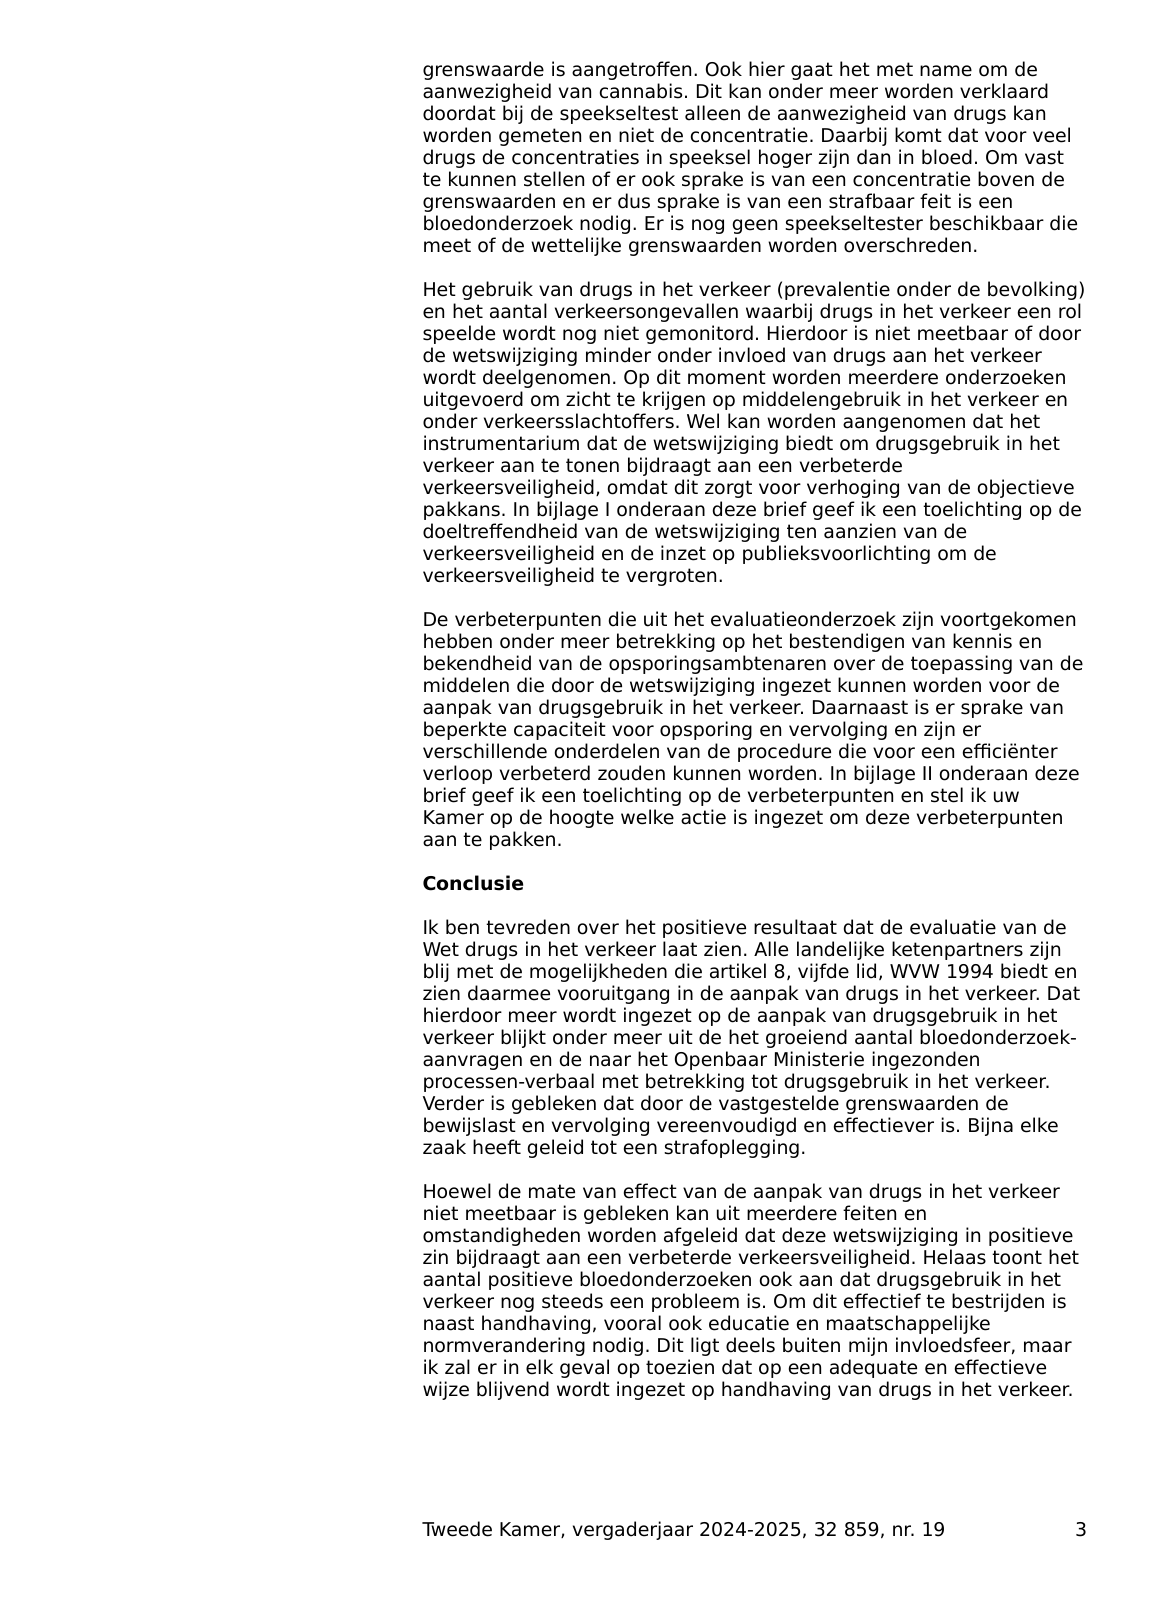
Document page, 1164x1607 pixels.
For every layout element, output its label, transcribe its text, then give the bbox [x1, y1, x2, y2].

subtitle Conclusie [422, 873, 1087, 895]
text Ik ben tevreden over het positieve resultaat dat de evaluatie van de Wet drugs in het verkeer laat zien. Alle landelijke ketenpartners zijn blij met de mogelijkheden die artikel 8, vijfde lid, WVW 1994 biedt en zien daarmee vooruitgang in de aanpak van drugs in het verkeer. Dat hierdoor meer wordt ingezet op de aanpak van drugsgebruik in het verkeer blijkt onder meer uit de het groeiend aantal bloedonderzoek-aanvragen en de naar het Openbaar Ministerie ingezonden processen-verbaal met betrekking tot drugsgebruik in het verkeer. Verder is gebleken dat door de vastgestelde grenswaarden de bewijslast en vervolging vereenvoudigd en effectiever is. Bijna elke zaak heeft geleid tot een strafoplegging. [422, 917, 1087, 1159]
text De verbeterpunten die uit het evaluatieonderzoek zijn voortgekomen hebben onder meer betrekking op het bestendigen van kennis en bekendheid van de opsporingsambtenaren over de toepassing van de middelen die door de wetswijziging ingezet kunnen worden voor de aanpak van drugsgebruik in het verkeer. Daarnaast is er sprake van beperkte capaciteit voor opsporing en vervolging en zijn er verschillende onderdelen van de procedure die voor een efficiënter verloop verbeterd zouden kunnen worden. In bijlage II onderaan deze brief geef ik een toelichting op de verbeterpunten en stel ik uw Kamer op de hoogte welke actie is ingezet om deze verbeterpunten aan te pakken. [422, 609, 1087, 851]
text Het gebruik van drugs in het verkeer (prevalentie onder de bevolking) en het aantal verkeersongevallen waarbij drugs in het verkeer een rol speelde wordt nog niet gemonitord. Hierdoor is niet meetbaar of door de wetswijziging minder onder invloed van drugs aan het verkeer wordt deelgenomen. Op dit moment worden meerdere onderzoeken uitgevoerd om zicht te krijgen op middelengebruik in het verkeer en onder verkeersslachtoffers. Wel kan worden aangenomen dat het instrumentarium dat de wetswijziging biedt om drugsgebruik in het verkeer aan te tonen bijdraagt aan een verbeterde verkeersveiligheid, omdat dit zorgt voor verhoging van de objectieve pakkans. In bijlage I onderaan deze brief geef ik een toelichting op de doeltreffendheid van de wetswijziging ten aanzien van de verkeersveiligheid en de inzet op publieksvoorlichting om de verkeersveiligheid te vergroten. [422, 279, 1087, 587]
text Hoewel de mate van effect van de aanpak van drugs in het verkeer niet meetbaar is gebleken kan uit meerdere feiten en omstandigheden worden afgeleid dat deze wetswijziging in positieve zin bijdraagt aan een verbeterde verkeersveiligheid. Helaas toont het aantal positieve bloedonderzoeken ook aan dat drugsgebruik in het verkeer nog steeds een probleem is. Om dit effectief te bestrijden is naast handhaving, vooral ook educatie en maatschappelijke normverandering nodig. Dit ligt deels buiten mijn invloedsfeer, maar ik zal er in elk geval op toezien dat op een adequate en effectieve wijze blijvend wordt ingezet op handhaving van drugs in het verkeer. [422, 1181, 1087, 1401]
text grenswaarde is aangetroffen. Ook hier gaat het met name om de aanwezigheid van cannabis. Dit kan onder meer worden verklaard doordat bij de speekseltest alleen de aanwezigheid van drugs kan worden gemeten en niet de concentratie. Daarbij komt dat voor veel drugs de concentraties in speeksel hoger zijn dan in bloed. Om vast te kunnen stellen of er ook sprake is van een concentratie boven de grenswaarden en er dus sprake is van een strafbaar feit is een bloedonderzoek nodig. Er is nog geen speekseltester beschikbaar die meet of de wettelijke grenswaarden worden overschreden. [422, 59, 1087, 257]
